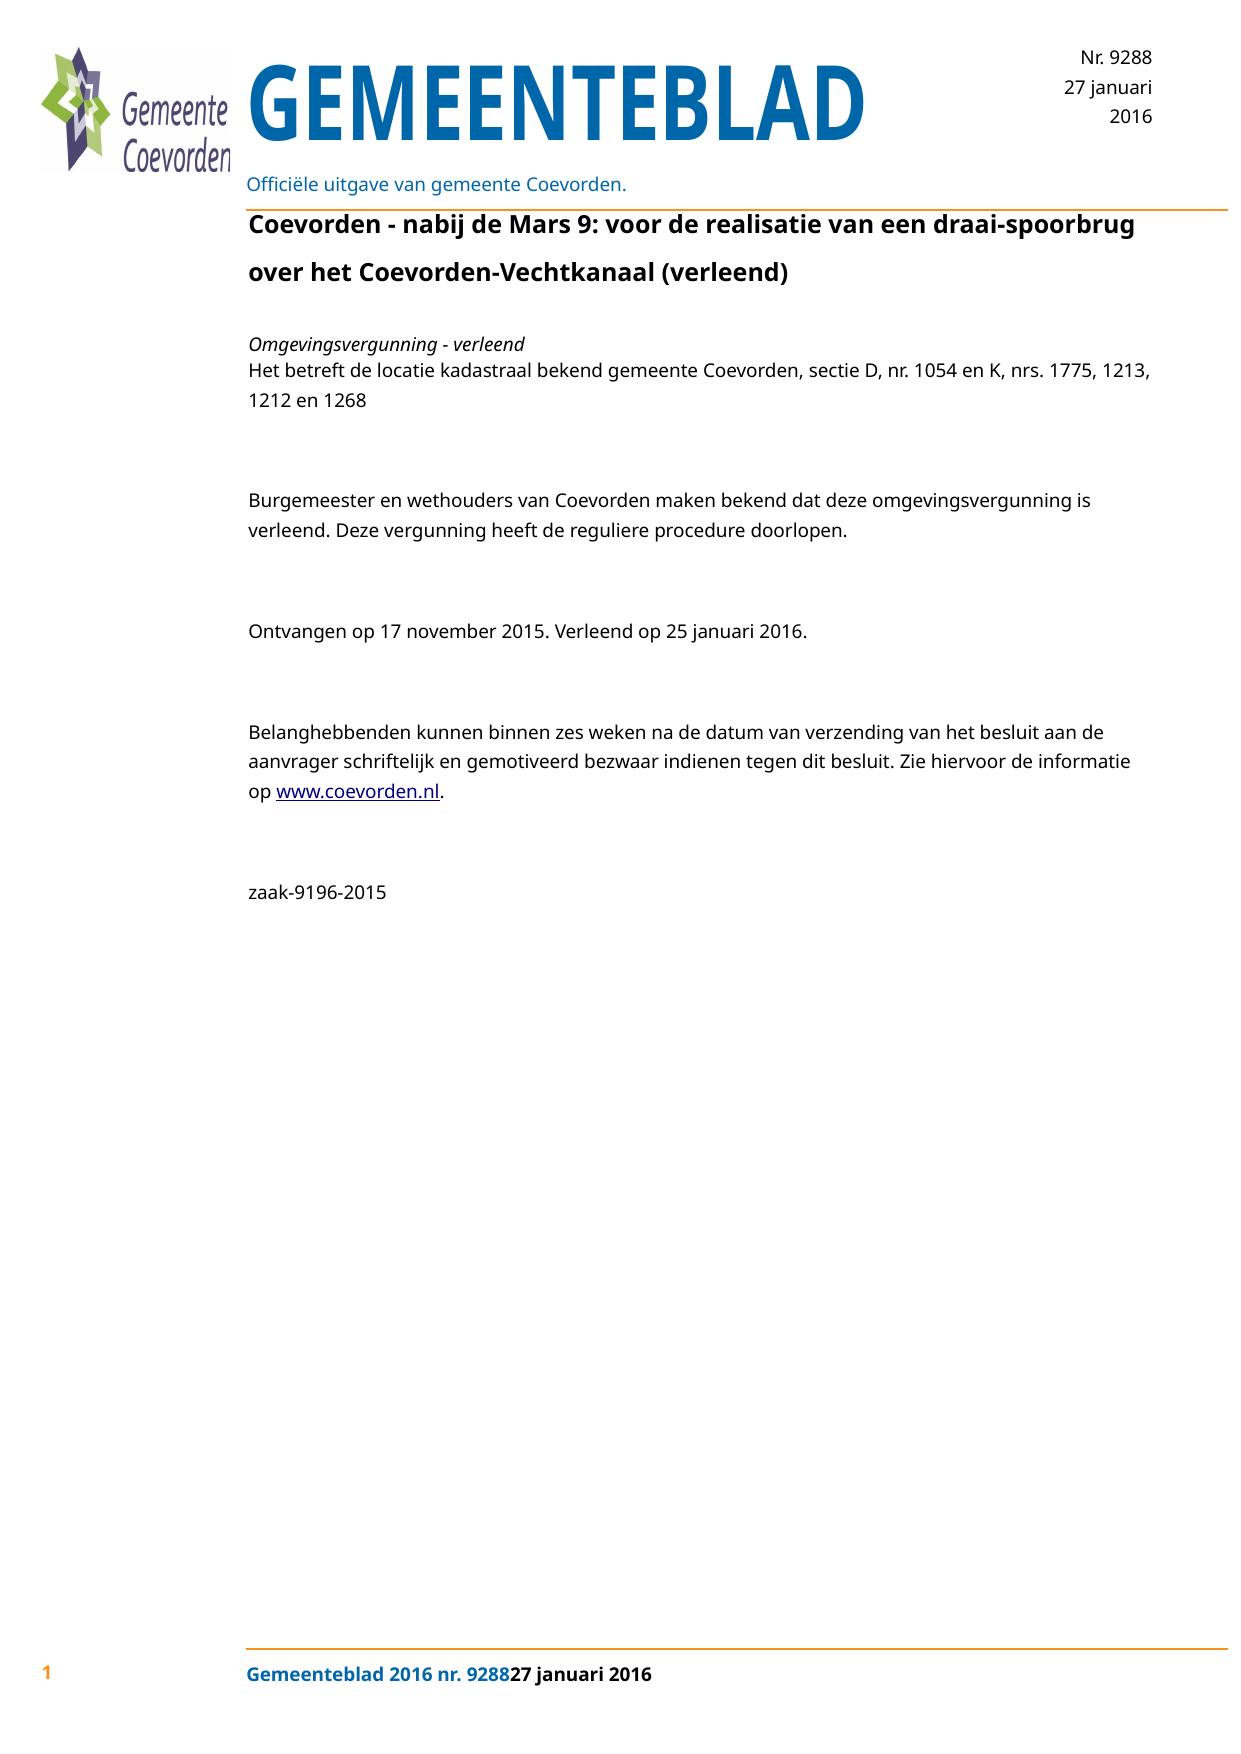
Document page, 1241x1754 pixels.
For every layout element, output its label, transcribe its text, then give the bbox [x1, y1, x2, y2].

text Omgevingsvergunning - verleend [248, 331, 1152, 357]
text Burgemeester en wethouders van Coevorden maken bekend dat deze omgevingsvergunning is verleend. Deze vergunning heeft de reguliere procedure doorlopen. [248, 488, 1152, 543]
text Coevorden - nabij de Mars 9: voor de realisatie van een draai-spoorbrug over het Coevorden-Vechtkanaal (verleend) [248, 211, 1152, 288]
text Het betreft de locatie kadastraal bekend gemeente Coevorden, sectie D, nr. 1054 en K, nrs. 1775, 1213, 1212 en 1268 [248, 357, 1152, 412]
text Ontvangen op 17 november 2015. Verleend op 25 januari 2016. [248, 618, 1152, 644]
picture [41, 47, 231, 172]
text Belanghebbenden kunnen binnen zes weken na de datum van verzending van het besluit aan de aanvrager schriftelijk en gemotiveerd bezwaar indienen tegen dit besluit. Zie hiervoor de informatie op www.coevorden.nl. [248, 719, 1152, 804]
text zaak-9196-2015 [248, 879, 1152, 904]
